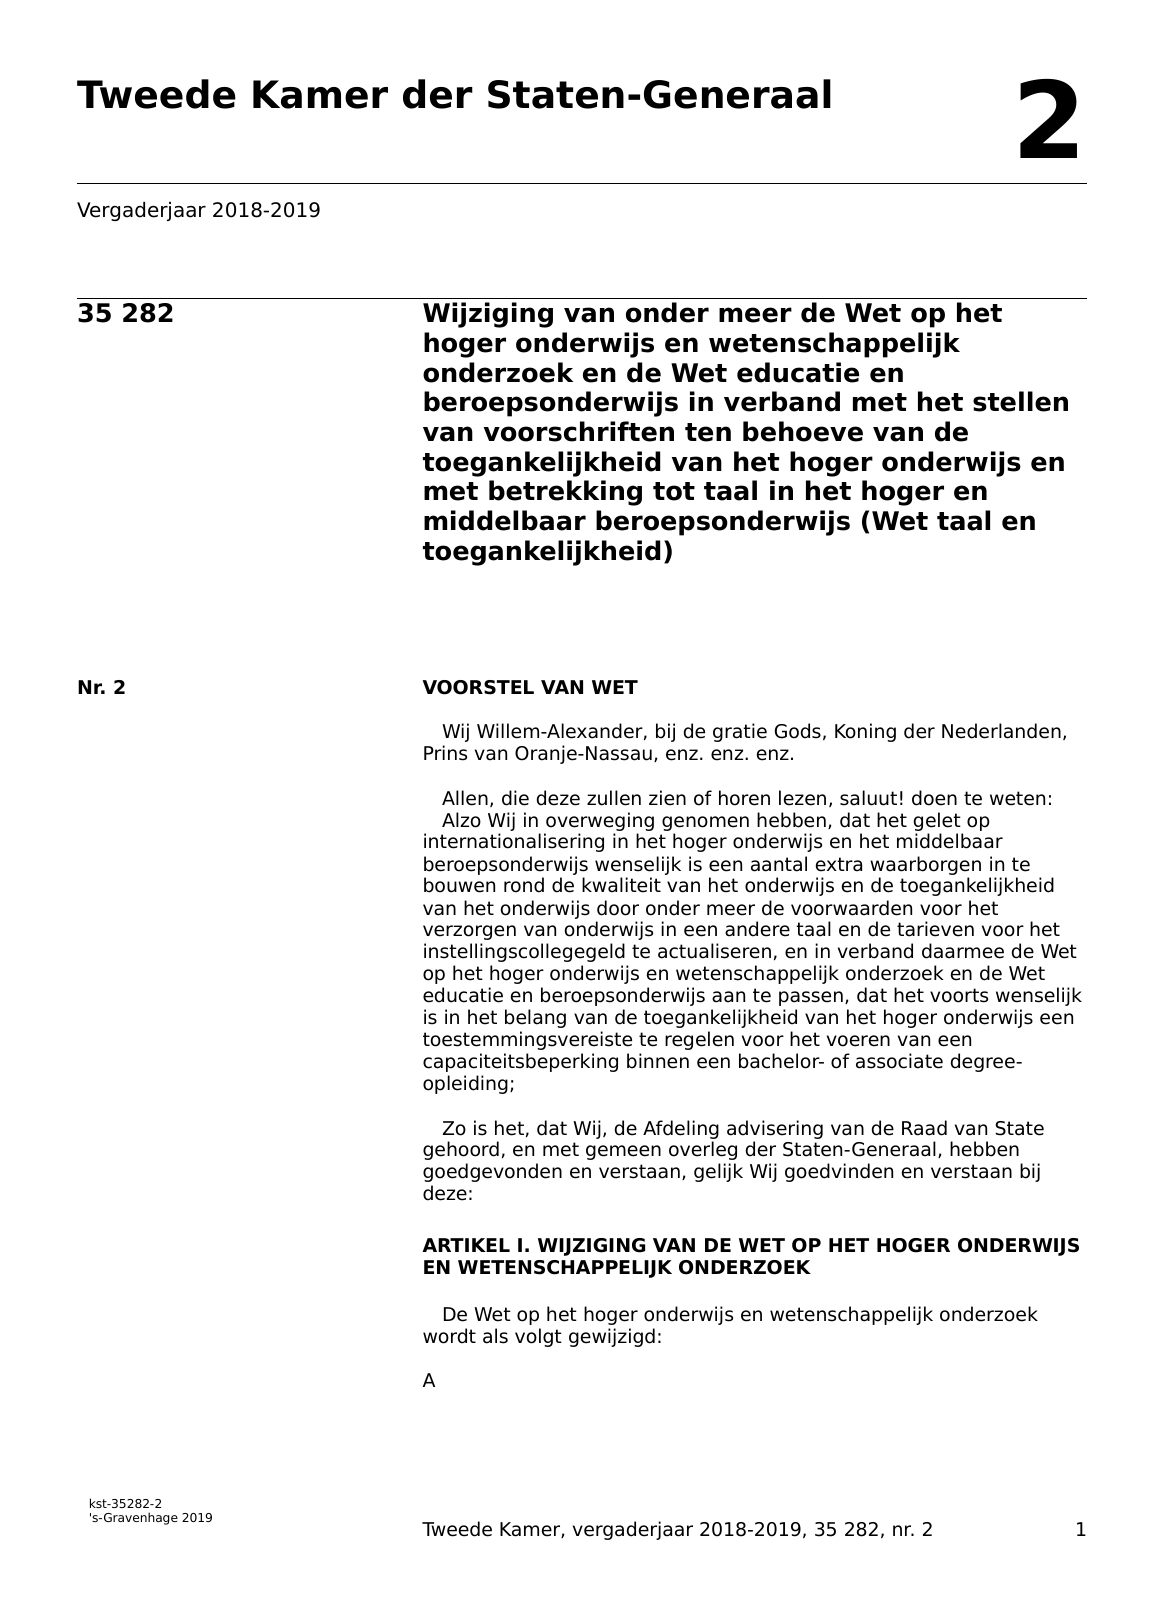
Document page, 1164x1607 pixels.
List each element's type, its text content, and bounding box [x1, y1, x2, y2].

text De Wet op het hoger onderwijs en wetenschappelijk onderzoek wordt als volgt gewijzigd: [422, 1304, 1087, 1348]
text Zo is het, dat Wij, de Afdeling advisering van de Raad van State gehoord, en met gemeen overleg der Staten-Generaal, hebben goedgevonden en verstaan, gelijk Wij goedvinden en verstaan bij deze: [422, 1117, 1087, 1205]
text Allen, die deze zullen zien of horen lezen, saluut! doen te weten: [422, 787, 1087, 809]
subtitle ARTIKEL I. WIJZIGING VAN DE WET OP HET HOGER ONDERWIJS EN WETENSCHAPPELIJK ONDERZOEK [422, 1235, 1087, 1279]
subtitle Nr. 2 VOORSTEL VAN WET [77, 677, 1087, 699]
text kst-35282-2 [88, 1497, 323, 1511]
table_header Tweede Kamer der Staten-Generaal [77, 59, 886, 183]
table_header 2 [886, 59, 1087, 183]
table_cell Vergaderjaar 2018-2019 [77, 184, 1087, 298]
text A [422, 1370, 1087, 1392]
subtitle 35 282 Wijziging van onder meer de Wet op het hoger onderwijs en wetenschappelijk onderzoek en de Wet educatie en beroepsonderwijs in verband met het stellen van voorschriften ten behoeve van de toegankelijkheid van het hoger onderwijs en met betrekking tot taal in het hoger en middelbaar beroepsonderwijs (Wet taal en toegankelijkheid) [77, 299, 1087, 566]
text Wij Willem-Alexander, bij de gratie Gods, Koning der Nederlanden, Prins van Oranje-Nassau, enz. enz. enz. [422, 721, 1087, 765]
text Alzo Wij in overweging genomen hebben, dat het gelet op internationalisering in het hoger onderwijs en het middelbaar beroepsonderwijs wenselijk is een aantal extra waarborgen in te bouwen rond de kwaliteit van het onderwijs en de toegankelijkheid van het onderwijs door onder meer de voorwaarden voor het verzorgen van onderwijs in een andere taal en de tarieven voor het instellingscollegegeld te actualiseren, en in verband daarmee de Wet op het hoger onderwijs en wetenschappelijk onderzoek en de Wet educatie en beroepsonderwijs aan te passen, dat het voorts wenselijk is in het belang van de toegankelijkheid van het hoger onderwijs een toestemmingsvereiste te regelen voor het voeren van een capaciteitsbeperking binnen een bachelor- of associate degree-opleiding; [422, 809, 1087, 1095]
text 's-Gravenhage 2019 [88, 1511, 323, 1525]
